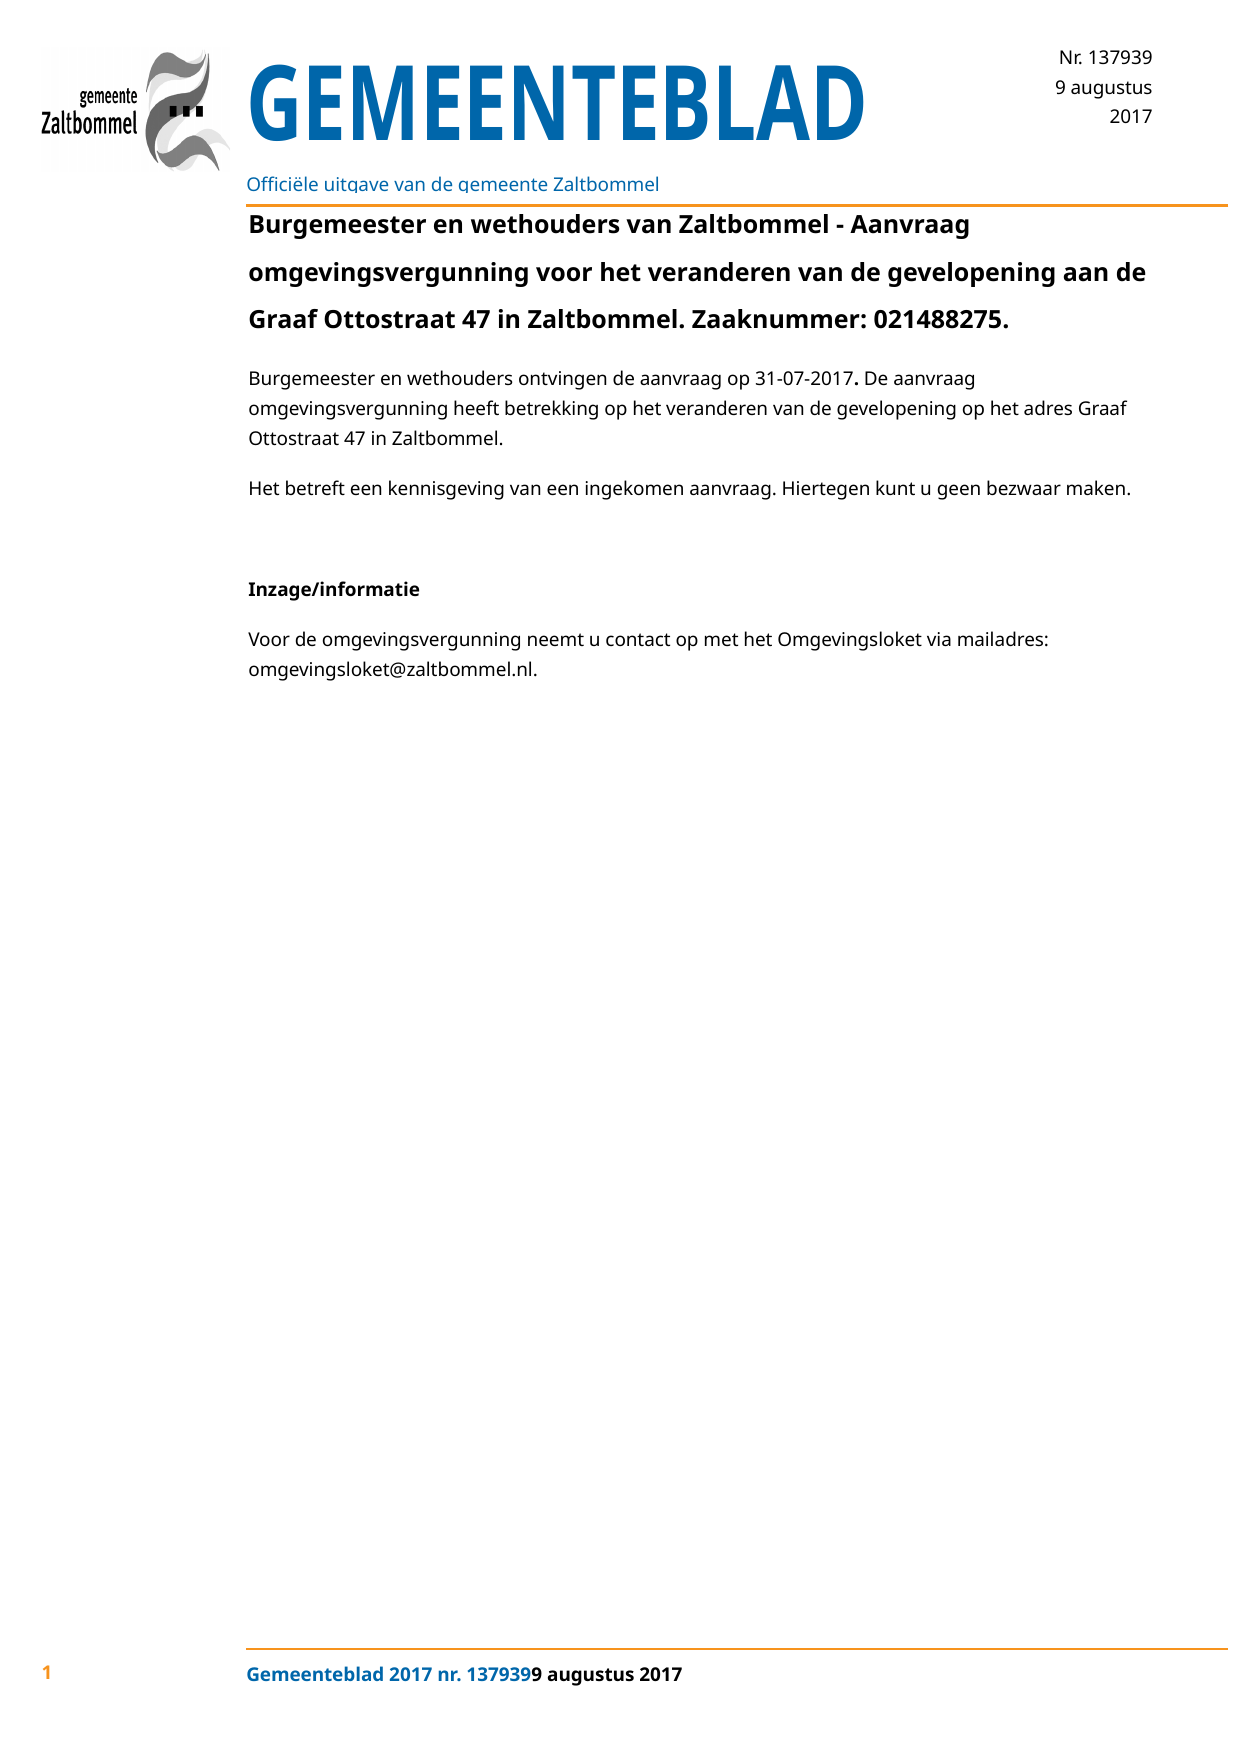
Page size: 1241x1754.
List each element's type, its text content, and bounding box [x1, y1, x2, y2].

picture [41, 47, 231, 172]
text Inzage/informatie [248, 576, 1152, 602]
text Het betreft een kennisgeving van een ingekomen aanvraag. Hiertegen kunt u geen bezwaar maken. [248, 475, 1152, 501]
text Voor de omgevingsvergunning neemt u contact op met het Omgevingsloket via mailadres: omgevingsloket@zaltbommel.nl. [248, 626, 1152, 682]
text Burgemeester en wethouders ontvingen de aanvraag op 31-07-2017. De aanvraag omgevingsvergunning heeft betrekking op het veranderen van de gevelopening op het adres Graaf Ottostraat 47 in Zaltbommel. [248, 366, 1152, 450]
text Burgemeester en wethouders van Zaltbommel - Aanvraag omgevingsvergunning voor het veranderen van de gevelopening aan de Graaf Ottostraat 47 in Zaltbommel. Zaaknummer: 021488275. [248, 207, 1152, 336]
